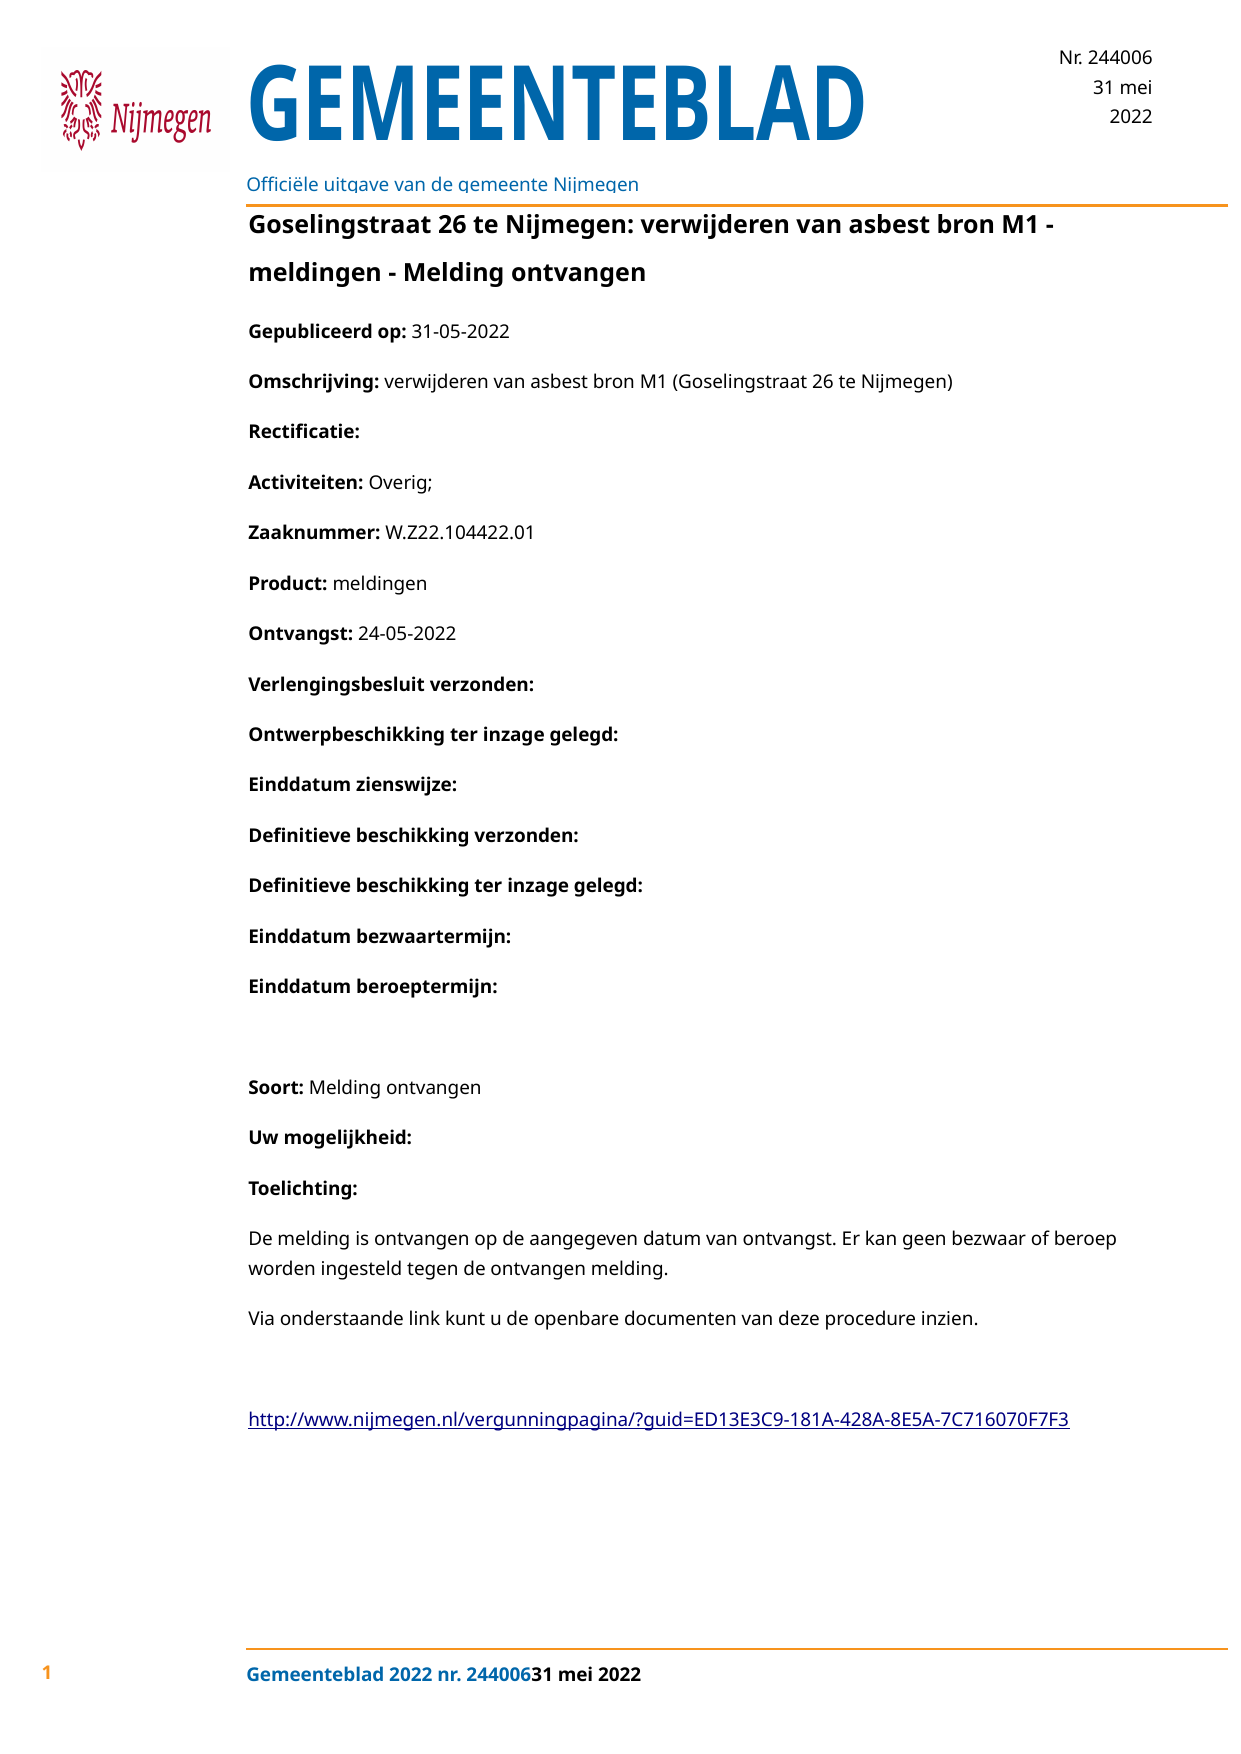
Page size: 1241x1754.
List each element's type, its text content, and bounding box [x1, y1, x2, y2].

text Gepubliceerd op: 31-05-2022 [248, 318, 1152, 344]
text Ontwerpbeschikking ter inzage gelegd: [248, 721, 1152, 747]
text Product: meldingen [248, 570, 1152, 596]
text Einddatum beroeptermijn: [248, 973, 1152, 999]
text Activiteiten: Overig; [248, 469, 1152, 495]
text Definitieve beschikking ter inzage gelegd: [248, 872, 1152, 898]
text Uw mogelijkheid: [248, 1124, 1152, 1150]
text Soort: Melding ontvangen [248, 1074, 1152, 1100]
text Rectificatie: [248, 419, 1152, 444]
text Verlengingsbesluit verzonden: [248, 671, 1152, 697]
text Zaaknummer: W.Z22.104422.01 [248, 519, 1152, 545]
text De melding is ontvangen op de aangegeven datum van ontvangst. Er kan geen bezwaar of beroep worden ingesteld tegen de ontvangen melding. [248, 1225, 1152, 1281]
text Einddatum zienswijze: [248, 772, 1152, 797]
picture [41, 47, 231, 172]
text http://www.nijmegen.nl/vergunningpagina/?guid=ED13E3C9-181A-428A-8E5A-7C716070F7F3 [248, 1406, 1152, 1432]
text Toelichting: [248, 1175, 1152, 1201]
text Omschrijving: verwijderen van asbest bron M1 (Goselingstraat 26 te Nijmegen) [248, 368, 1152, 394]
text Definitieve beschikking verzonden: [248, 822, 1152, 848]
text Via onderstaande link kunt u de openbare documenten van deze procedure inzien. [248, 1305, 1152, 1331]
text Einddatum bezwaartermijn: [248, 923, 1152, 949]
text Goselingstraat 26 te Nijmegen: verwijderen van asbest bron M1 - meldingen - Melding ontvangen [248, 207, 1152, 288]
text Ontvangst: 24-05-2022 [248, 620, 1152, 646]
